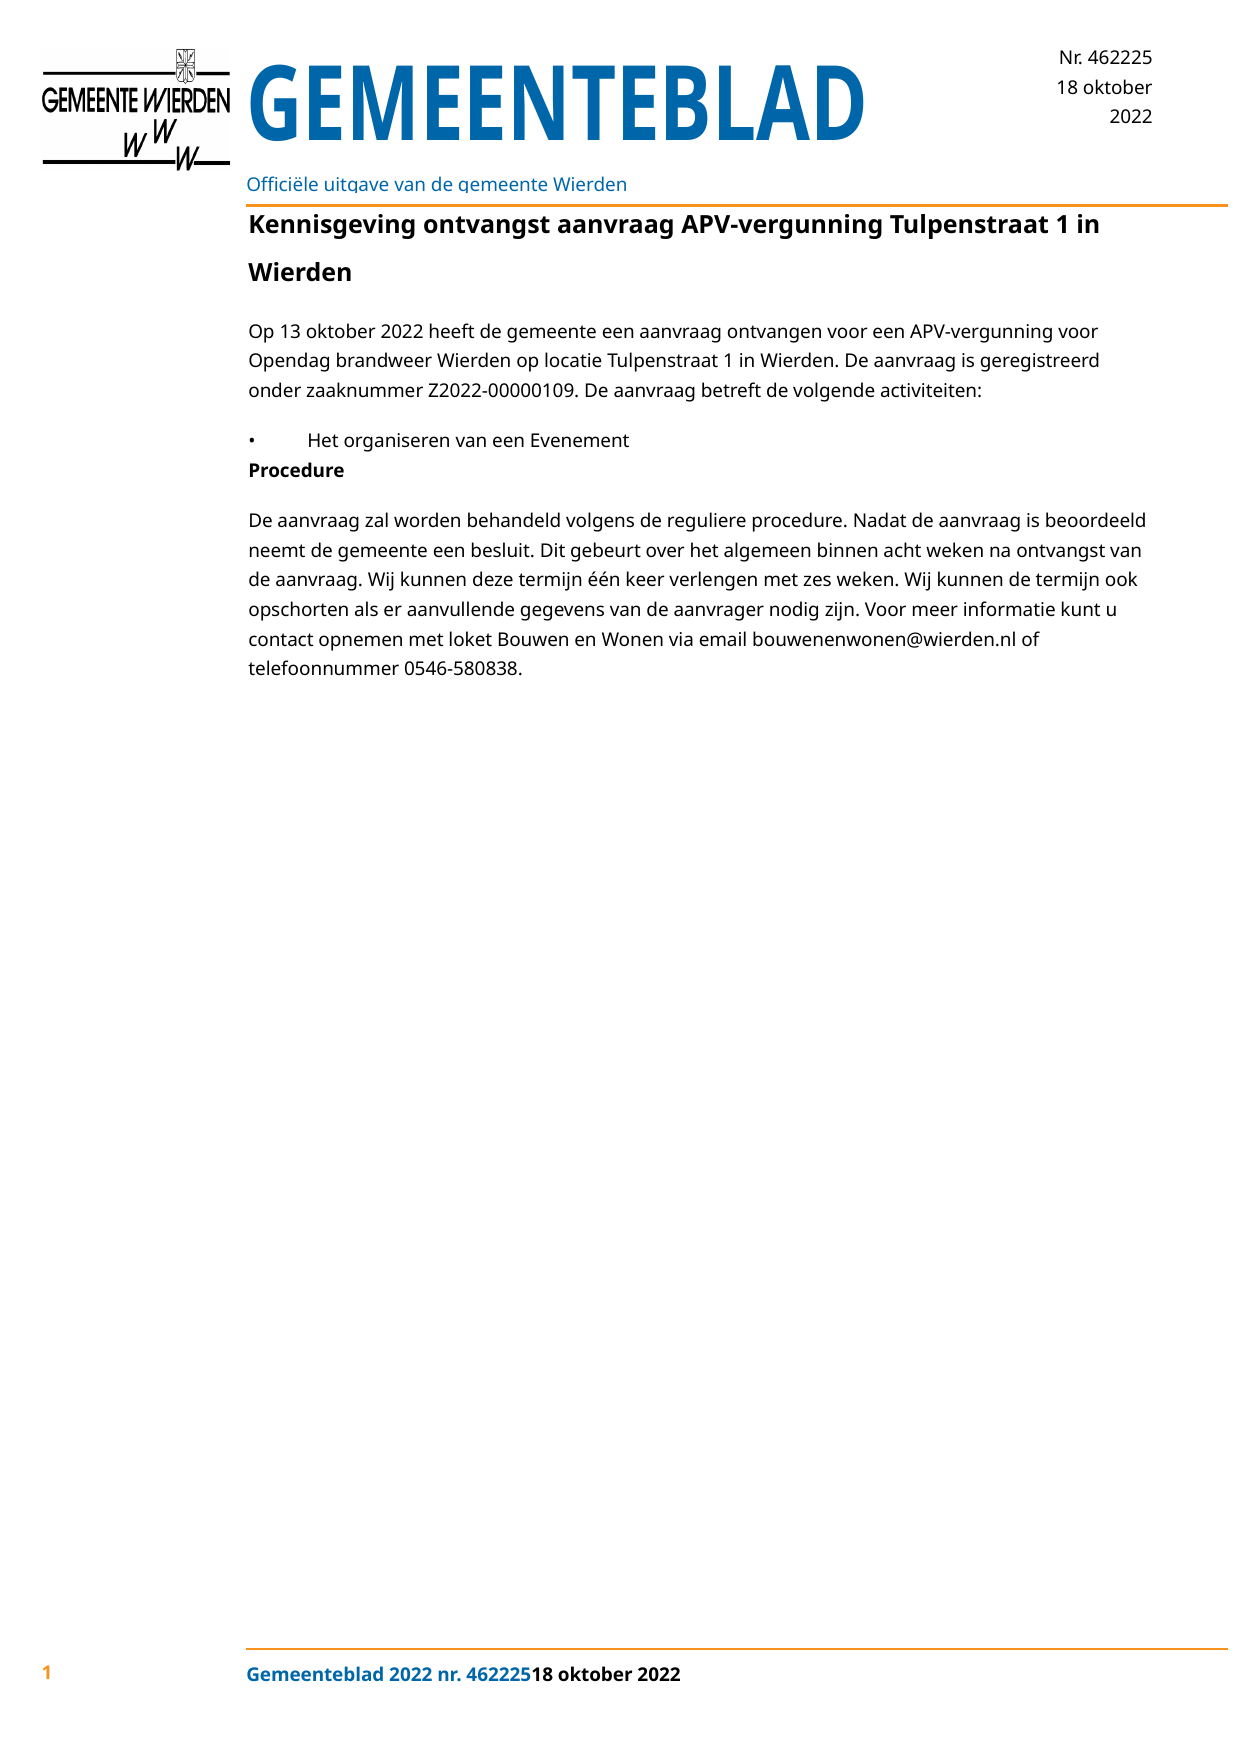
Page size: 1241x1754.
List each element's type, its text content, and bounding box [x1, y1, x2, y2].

list Het organiseren van een Evenement [248, 427, 1152, 453]
text Kennisgeving ontvangst aanvraag APV-vergunning Tulpenstraat 1 in Wierden [248, 207, 1152, 288]
text De aanvraag zal worden behandeld volgens de reguliere procedure. Nadat de aanvraag is beoordeeld neemt de gemeente een besluit. Dit gebeurt over het algemeen binnen acht weken na ontvangst van de aanvraag. Wij kunnen deze termijn één keer verlengen met zes weken. Wij kunnen de termijn ook opschorten als er aanvullende gegevens van de aanvrager nodig zijn. Voor meer informatie kunt u contact opnemen met loket Bouwen en Wonen via email bouwenenwonen@wierden.nl of telefoonnummer 0546-580838. [248, 507, 1152, 681]
text Procedure [248, 457, 1152, 483]
text Op 13 oktober 2022 heeft de gemeente een aanvraag ontvangen voor een APV-vergunning voor Opendag brandweer Wierden op locatie Tulpenstraat 1 in Wierden. De aanvraag is geregistreerd onder zaaknummer Z2022-00000109. De aanvraag betreft de volgende activiteiten: [248, 318, 1152, 403]
picture [41, 47, 231, 172]
